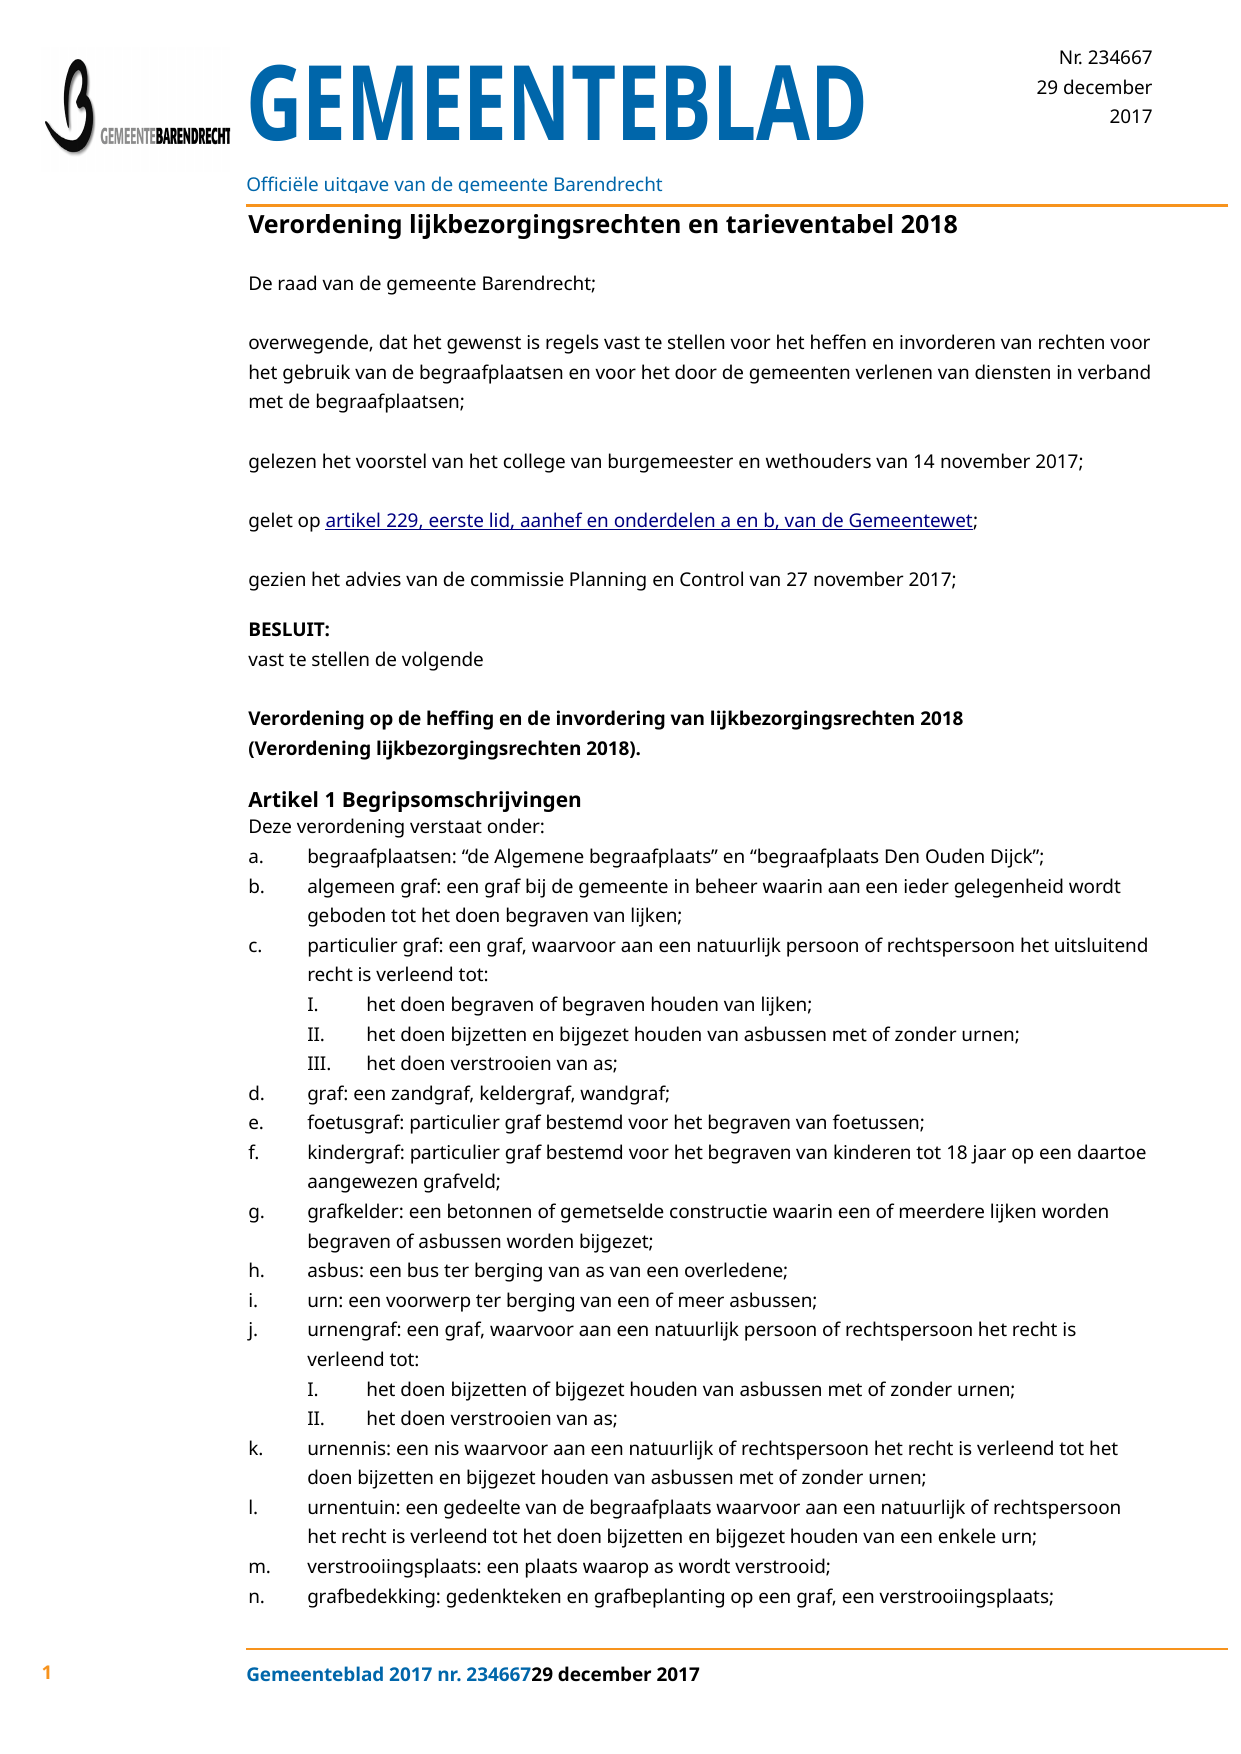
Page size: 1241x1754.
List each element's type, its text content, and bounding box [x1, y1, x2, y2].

list begraafplaatsen: “de Algemene begraafplaats” en “begraafplaats Den Ouden Dijck”; [248, 843, 1152, 869]
list foetusgraf: particulier graf bestemd voor het begraven van foetussen; [248, 1109, 1152, 1135]
list grafkelder: een betonnen of gemetselde constructie waarin een of meerdere lijken worden begraven of asbussen worden bijgezet; [248, 1198, 1152, 1253]
text (Verordening lijkbezorgingsrechten 2018). [248, 735, 1152, 761]
list het doen begraven of begraven houden van lijken; [307, 991, 1152, 1017]
list grafbedekking: gedenkteken en grafbeplanting op een graf, een verstrooiingsplaats; [248, 1583, 1152, 1608]
list particulier graf: een graf, waarvoor aan een natuurlijk persoon of rechtspersoon het uitsluitend recht is verleend tot: [248, 932, 1152, 987]
text overwegende, dat het gewenst is regels vast te stellen voor het heffen en invorderen van rechten voor het gebruik van de begraafplaatsen en voor het door de gemeenten verlenen van diensten in verband met de begraafplaatsen; [248, 329, 1152, 414]
list urnentuin: een gedeelte van de begraafplaats waarvoor aan een natuurlijk of rechtspersoon het recht is verleend tot het doen bijzetten en bijgezet houden van een enkele urn; [248, 1494, 1152, 1549]
list het doen bijzetten of bijgezet houden van asbussen met of zonder urnen; [307, 1376, 1152, 1401]
picture [41, 47, 231, 172]
text gelezen het voorstel van het college van burgemeester en wethouders van 14 november 2017; [248, 448, 1152, 473]
text Artikel 1 Begripsomschrijvingen [248, 785, 1152, 814]
text Verordening op de heffing en de invordering van lijkbezorgingsrechten 2018 [248, 705, 1152, 731]
list het doen verstrooien van as; [307, 1050, 1152, 1076]
list urnengraf: een graf, waarvoor aan een natuurlijk persoon of rechtspersoon het recht is verleend tot: [248, 1317, 1152, 1372]
list kindergraf: particulier graf bestemd voor het begraven van kinderen tot 18 jaar op een daartoe aangewezen grafveld; [248, 1139, 1152, 1194]
text gelet op artikel 229, eerste lid, aanhef en onderdelen a en b, van de Gemeentewet; [248, 507, 1152, 533]
list verstrooiingsplaats: een plaats waarop as wordt verstrooid; [248, 1553, 1152, 1579]
text BESLUIT: [248, 616, 1152, 642]
list urn: een voorwerp ter berging van een of meer asbussen; [248, 1287, 1152, 1313]
list het doen bijzetten en bijgezet houden van asbussen met of zonder urnen; [307, 1021, 1152, 1046]
list het doen verstrooien van as; [307, 1405, 1152, 1431]
text Verordening lijkbezorgingsrechten en tarieventabel 2018 [248, 207, 1152, 241]
text vast te stellen de volgende [248, 646, 1152, 672]
list urnennis: een nis waarvoor aan een natuurlijk of rechtspersoon het recht is verleend tot het doen bijzetten en bijgezet houden van asbussen met of zonder urnen; [248, 1435, 1152, 1490]
text Deze verordening verstaat onder: [248, 814, 1152, 839]
list asbus: een bus ter berging van as van een overledene; [248, 1257, 1152, 1283]
text De raad van de gemeente Barendrecht; [248, 270, 1152, 296]
list graf: een zandgraf, keldergraf, wandgraf; [248, 1080, 1152, 1106]
list algemeen graf: een graf bij de gemeente in beheer waarin aan een ieder gelegenheid wordt geboden tot het doen begraven van lijken; [248, 873, 1152, 928]
text gezien het advies van de commissie Planning en Control van 27 november 2017; [248, 566, 1152, 592]
